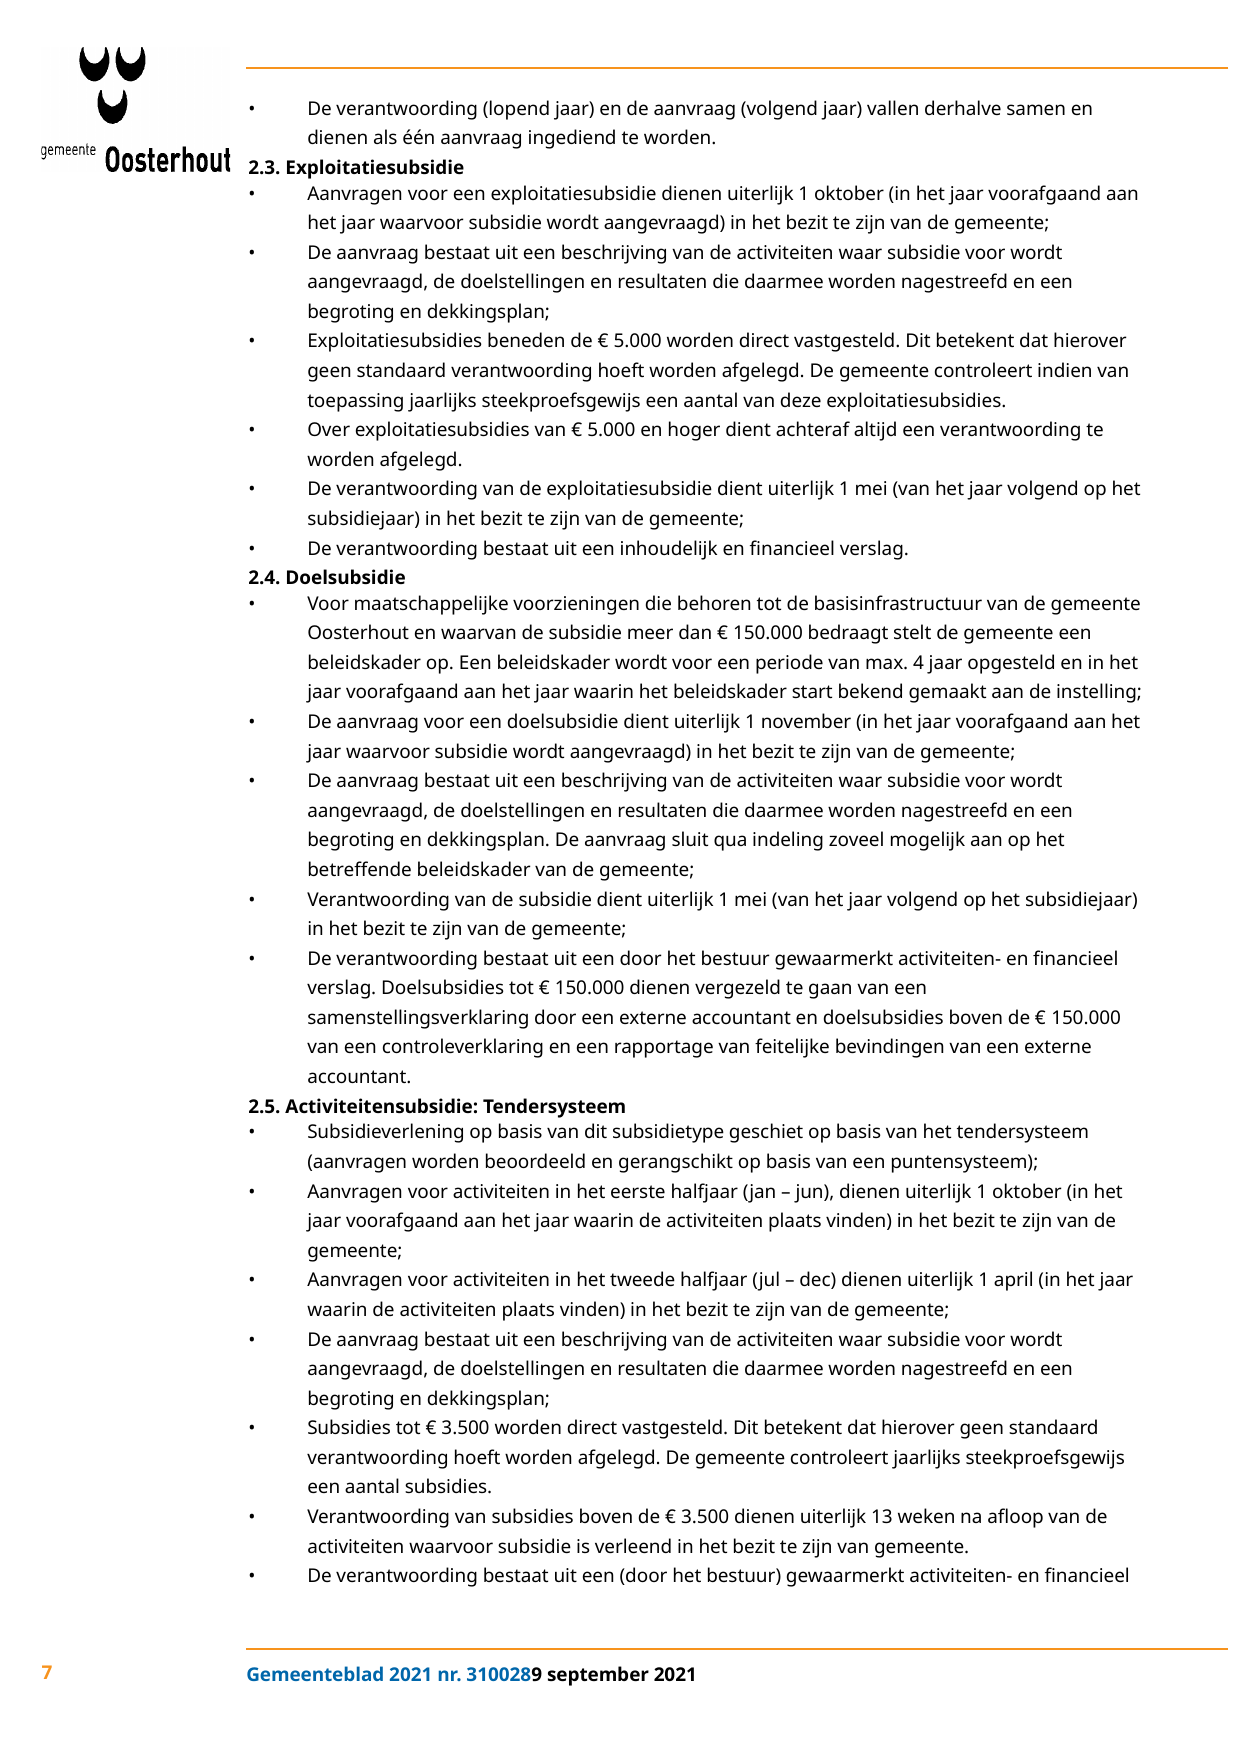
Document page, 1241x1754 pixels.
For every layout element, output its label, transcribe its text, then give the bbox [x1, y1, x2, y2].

list De verantwoording bestaat uit een (door het bestuur) gewaarmerkt activiteiten- en financieel [248, 1562, 1152, 1588]
text 2.3. Exploitatiesubsidie [248, 154, 1152, 180]
text 2.4. Doelsubsidie [248, 564, 1152, 590]
list Subsidieverlening op basis van dit subsidietype geschiet op basis van het tendersysteem (aanvragen worden beoordeeld en gerangschikt op basis van een puntensysteem); [248, 1119, 1152, 1174]
list De aanvraag bestaat uit een beschrijving van de activiteiten waar subsidie voor wordt aangevraagd, de doelstellingen en resultaten die daarmee worden nagestreefd en een begroting en dekkingsplan. De aanvraag sluit qua indeling zoveel mogelijk aan op het betreffende beleidskader van de gemeente; [248, 767, 1152, 882]
list De verantwoording (lopend jaar) en de aanvraag (volgend jaar) vallen derhalve samen en dienen als één aanvraag ingediend te worden. [248, 95, 1152, 150]
list Exploitatiesubsidies beneden de € 5.000 worden direct vastgesteld. Dit betekent dat hierover geen standaard verantwoording hoeft worden afgelegd. De gemeente controleert indien van toepassing jaarlijks steekproefsgewijs een aantal van deze exploitatiesubsidies. [248, 328, 1152, 412]
list Subsidies tot € 3.500 worden direct vastgesteld. Dit betekent dat hierover geen standaard verantwoording hoeft worden afgelegd. De gemeente controleert jaarlijks steekproefsgewijs een aantal subsidies. [248, 1414, 1152, 1499]
list De verantwoording bestaat uit een door het bestuur gewaarmerkt activiteiten- en financieel verslag. Doelsubsidies tot € 150.000 dienen vergezeld te gaan van een samenstellingsverklaring door een externe accountant en doelsubsidies boven de € 150.000 van een controleverklaring en een rapportage van feitelijke bevindingen van een externe accountant. [248, 945, 1152, 1089]
list De aanvraag bestaat uit een beschrijving van de activiteiten waar subsidie voor wordt aangevraagd, de doelstellingen en resultaten die daarmee worden nagestreefd en een begroting en dekkingsplan; [248, 1326, 1152, 1411]
list Voor maatschappelijke voorzieningen die behoren tot de basisinfrastructuur van de gemeente Oosterhout en waarvan de subsidie meer dan € 150.000 bedraagt stelt de gemeente een beleidskader op. Een beleidskader wordt voor een periode van max. 4 jaar opgesteld en in het jaar voorafgaand aan het jaar waarin het beleidskader start bekend gemaakt aan de instelling; [248, 590, 1152, 704]
list De aanvraag voor een doelsubsidie dient uiterlijk 1 november (in het jaar voorafgaand aan het jaar waarvoor subsidie wordt aangevraagd) in het bezit te zijn van de gemeente; [248, 708, 1152, 764]
text 2.5. Activiteitensubsidie: Tendersysteem [248, 1093, 1152, 1119]
list Over exploitatiesubsidies van € 5.000 en hoger dient achteraf altijd een verantwoording te worden afgelegd. [248, 416, 1152, 472]
list Aanvragen voor activiteiten in het eerste halfjaar (jan – jun), dienen uiterlijk 1 oktober (in het jaar voorafgaand aan het jaar waarin de activiteiten plaats vinden) in het bezit te zijn van de gemeente; [248, 1178, 1152, 1263]
list Aanvragen voor activiteiten in het tweede halfjaar (jul – dec) dienen uiterlijk 1 april (in het jaar waarin de activiteiten plaats vinden) in het bezit te zijn van de gemeente; [248, 1267, 1152, 1322]
list De aanvraag bestaat uit een beschrijving van de activiteiten waar subsidie voor wordt aangevraagd, de doelstellingen en resultaten die daarmee worden nagestreefd en een begroting en dekkingsplan; [248, 239, 1152, 324]
list Verantwoording van subsidies boven de € 3.500 dienen uiterlijk 13 weken na afloop van de activiteiten waarvoor subsidie is verleend in het bezit te zijn van gemeente. [248, 1503, 1152, 1558]
list Verantwoording van de subsidie dient uiterlijk 1 mei (van het jaar volgend op het subsidiejaar) in het bezit te zijn van de gemeente; [248, 886, 1152, 941]
picture [41, 47, 231, 172]
list Aanvragen voor een exploitatiesubsidie dienen uiterlijk 1 oktober (in het jaar voorafgaand aan het jaar waarvoor subsidie wordt aangevraagd) in het bezit te zijn van de gemeente; [248, 180, 1152, 235]
list De verantwoording bestaat uit een inhoudelijk en financieel verslag. [248, 535, 1152, 560]
list De verantwoording van de exploitatiesubsidie dient uiterlijk 1 mei (van het jaar volgend op het subsidiejaar) in het bezit te zijn van de gemeente; [248, 476, 1152, 531]
